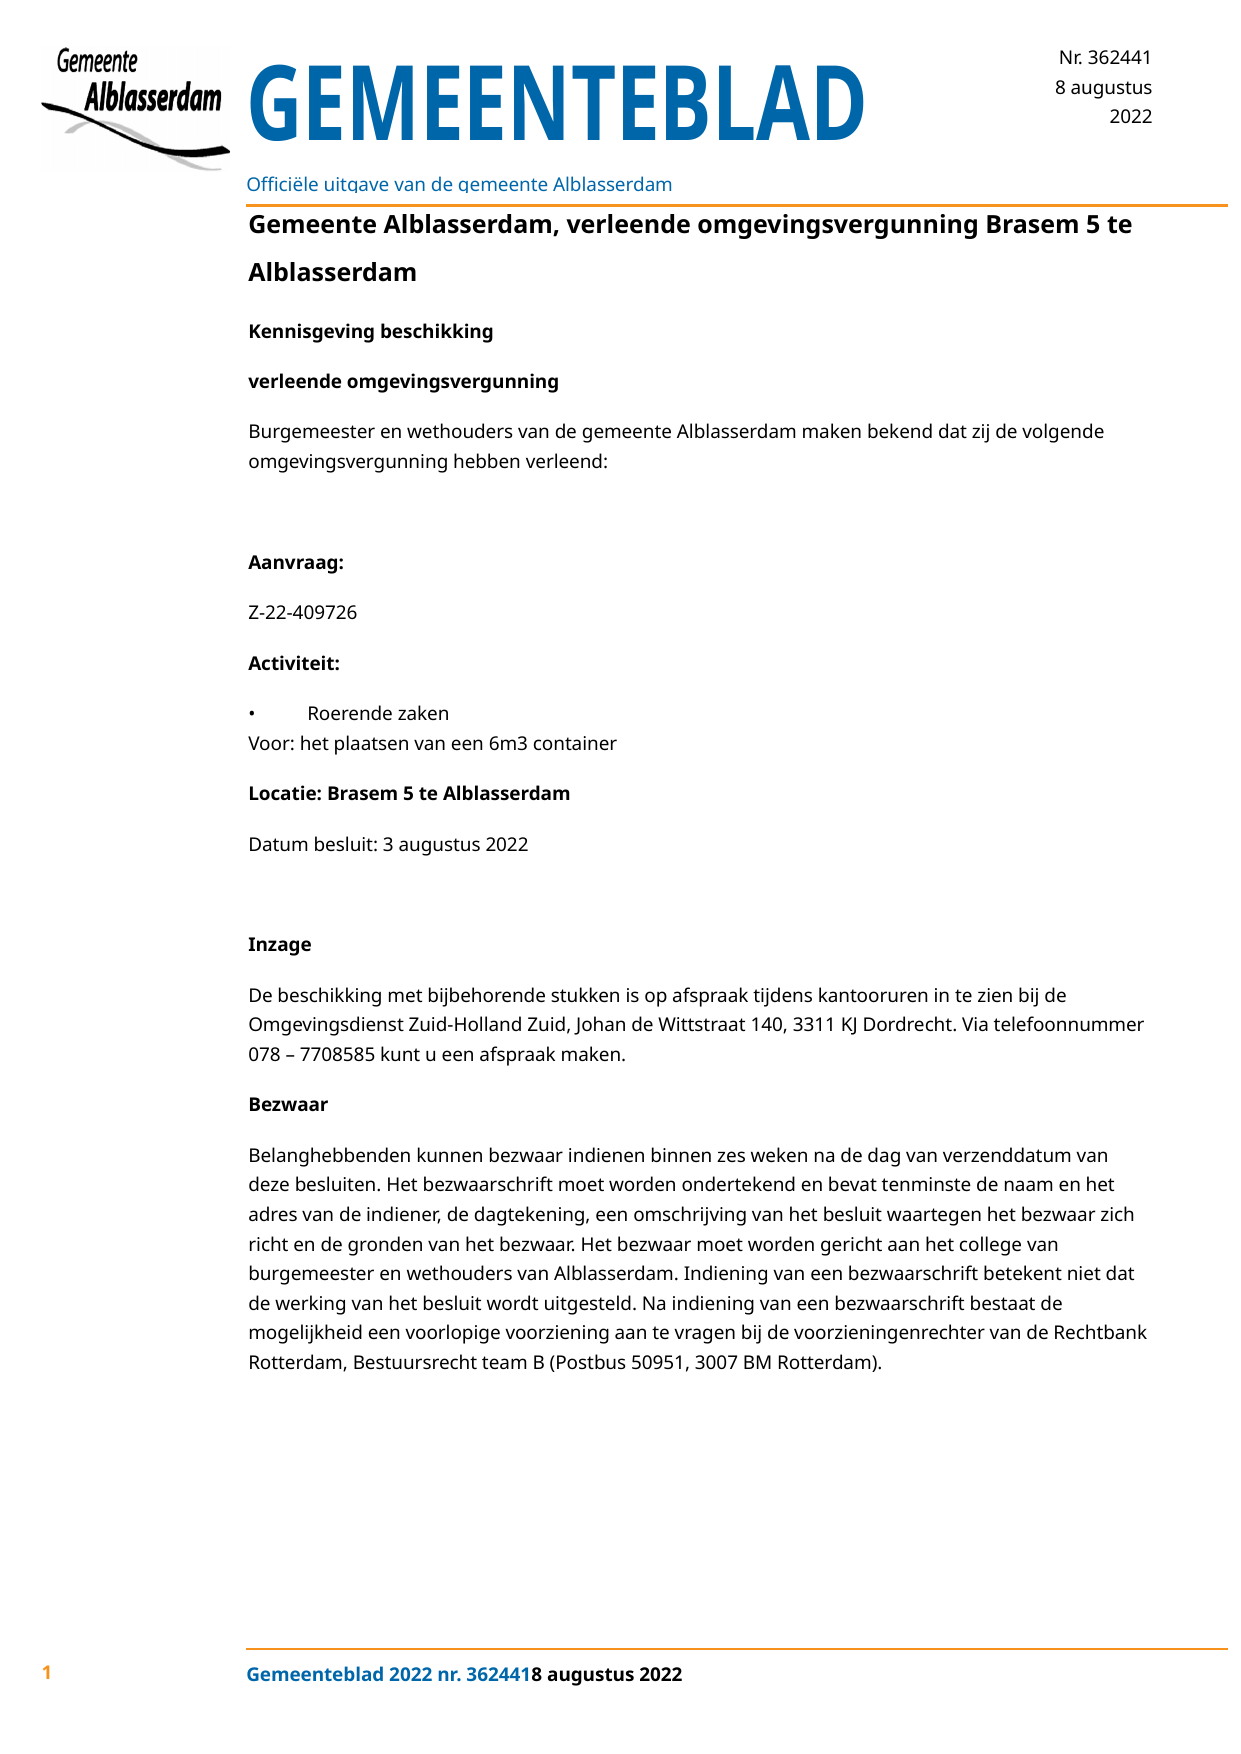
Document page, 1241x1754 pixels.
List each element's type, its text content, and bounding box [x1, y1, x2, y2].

text De beschikking met bijbehorende stukken is op afspraak tijdens kantooruren in te zien bij de Omgevingsdienst Zuid-Holland Zuid, Johan de Wittstraat 140, 3311 KJ Dordrecht. Via telefoonnummer 078 – 7708585 kunt u een afspraak maken. [248, 982, 1152, 1067]
text Datum besluit: 3 augustus 2022 [248, 831, 1152, 857]
text Burgemeester en wethouders van de gemeente Alblasserdam maken bekend dat zij de volgende omgevingsvergunning hebben verleend: [248, 419, 1152, 474]
text Locatie: Brasem 5 te Alblasserdam [248, 780, 1152, 806]
text Inzage [248, 932, 1152, 957]
list Roerende zaken [248, 700, 1152, 726]
text Gemeente Alblasserdam, verleende omgevingsvergunning Brasem 5 te Alblasserdam [248, 207, 1152, 288]
text Z-22-409726 [248, 599, 1152, 625]
text Belanghebbenden kunnen bezwaar indienen binnen zes weken na de dag van verzenddatum van deze besluiten. Het bezwaarschrift moet worden ondertekend en bevat tenminste de naam en het adres van de indiener, de dagtekening, een omschrijving van het besluit waartegen het bezwaar zich richt en de gronden van het bezwaar. Het bezwaar moet worden gericht aan het college van burgemeester en wethouders van Alblasserdam. Indiening van een bezwaarschrift betekent niet dat de werking van het besluit wordt uitgesteld. Na indiening van een bezwaarschrift bestaat de mogelijkheid een voorlopige voorziening aan te vragen bij de voorzieningenrechter van de Rechtbank Rotterdam, Bestuursrecht team B (Postbus 50951, 3007 BM Rotterdam). [248, 1142, 1152, 1375]
text verleende omgevingsvergunning [248, 368, 1152, 394]
text Bezwaar [248, 1092, 1152, 1117]
text Voor: het plaatsen van een 6m3 container [248, 730, 1152, 756]
text Activiteit: [248, 650, 1152, 676]
text Aanvraag: [248, 549, 1152, 575]
picture [41, 47, 231, 172]
text Kennisgeving beschikking [248, 318, 1152, 344]
